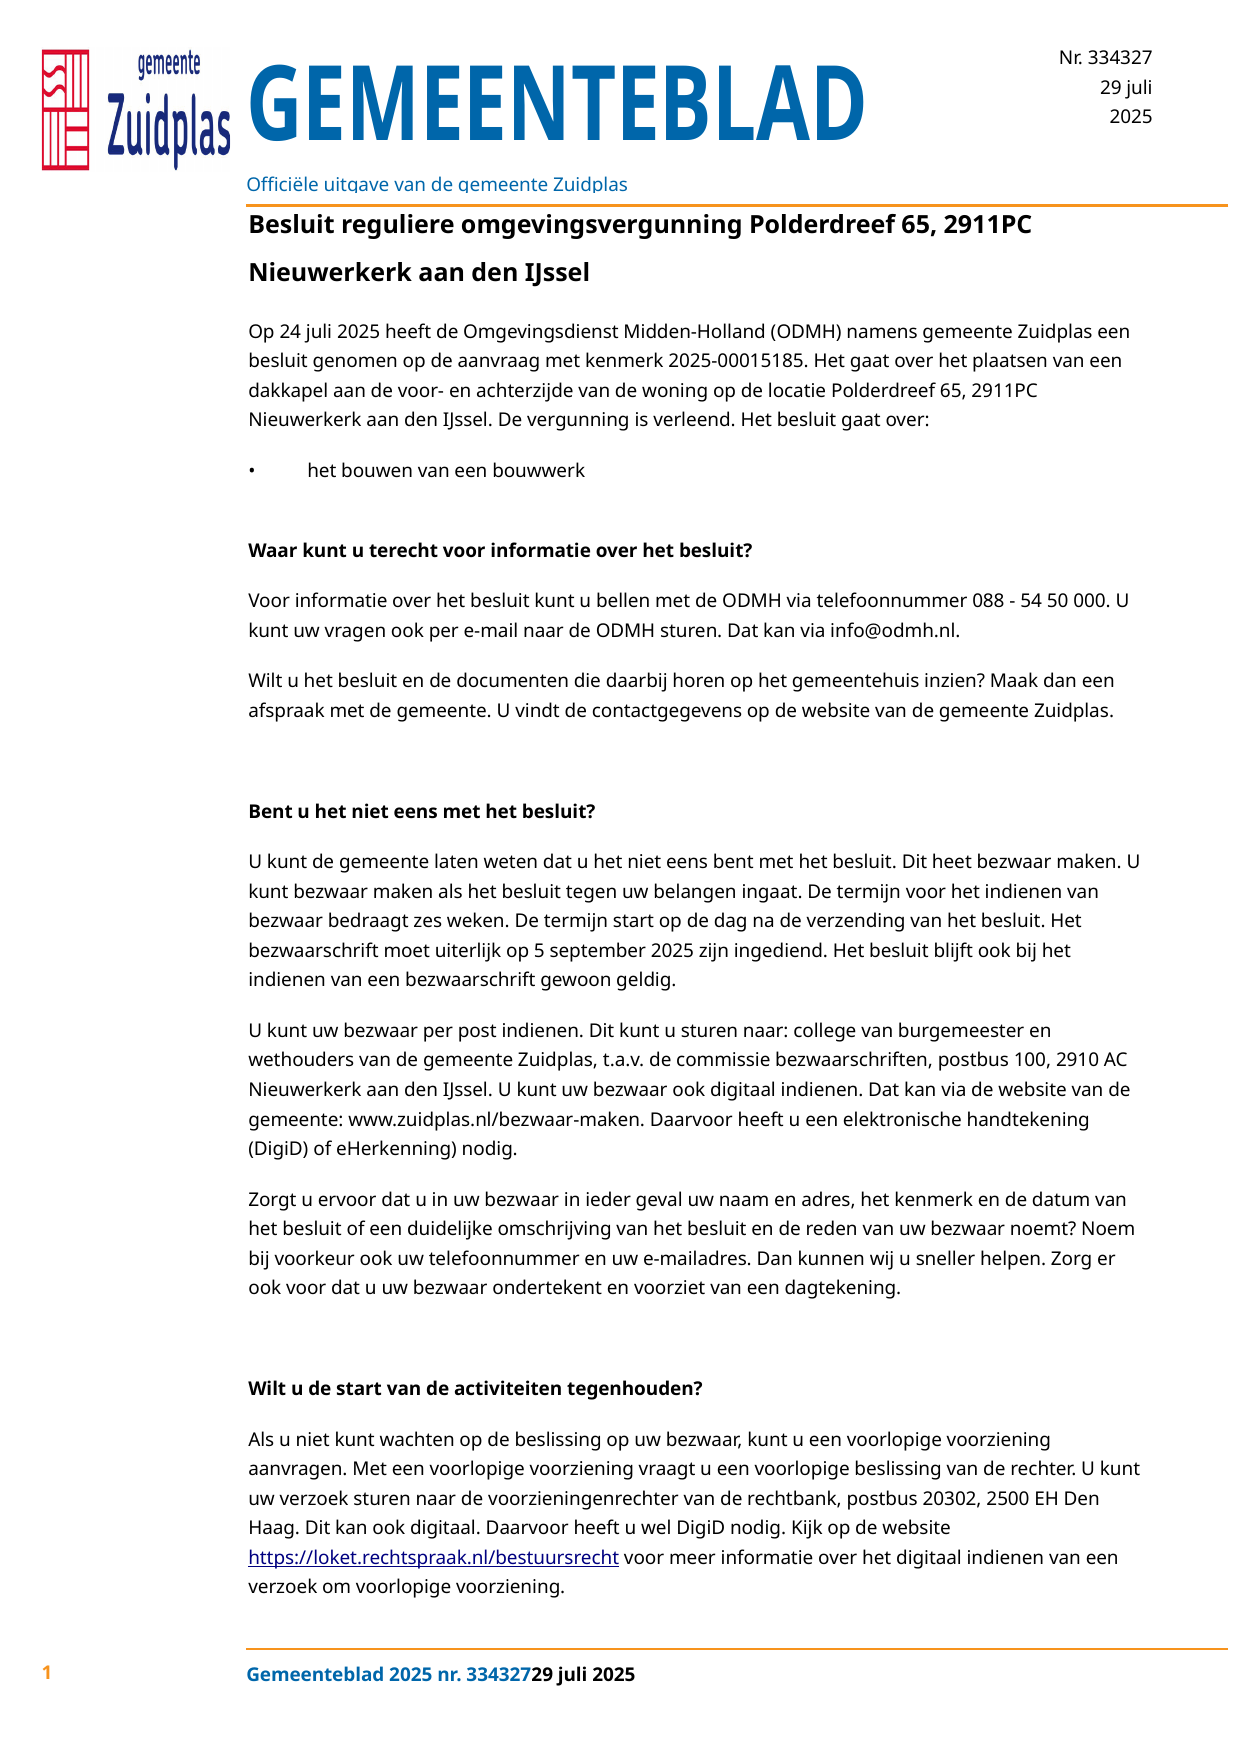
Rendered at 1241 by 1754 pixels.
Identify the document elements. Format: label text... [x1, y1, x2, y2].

text Waar kunt u terecht voor informatie over het besluit? [248, 537, 1152, 563]
text U kunt de gemeente laten weten dat u het niet eens bent met het besluit. Dit heet bezwaar maken. U kunt bezwaar maken als het besluit tegen uw belangen ingaat. De termijn voor het indienen van bezwaar bedraagt zes weken. De termijn start op de dag na de verzending van het besluit. Het bezwaarschrift moet uiterlijk op 5 september 2025 zijn ingediend. Het besluit blijft ook bij het indienen van een bezwaarschrift gewoon geldig. [248, 848, 1152, 992]
text Zorgt u ervoor dat u in uw bezwaar in ieder geval uw naam en adres, het kenmerk en de datum van het besluit of een duidelijke omschrijving van het besluit en de reden van uw bezwaar noemt? Noem bij voorkeur ook uw telefoonnummer en uw e-mailadres. Dan kunnen wij u sneller helpen. Zorg er ook voor dat u uw bezwaar ondertekent en voorziet van een dagtekening. [248, 1186, 1152, 1300]
text U kunt uw bezwaar per post indienen. Dit kunt u sturen naar: college van burgemeester en wethouders van de gemeente Zuidplas, t.a.v. de commissie bezwaarschriften, postbus 100, 2910 AC Nieuwerkerk aan den IJssel. U kunt uw bezwaar ook digitaal indienen. Dat kan via de website van de gemeente: www.zuidplas.nl/bezwaar-maken. Daarvoor heeft u een elektronische handtekening (DigiD) of eHerkenning) nodig. [248, 1017, 1152, 1161]
list het bouwen van een bouwwerk [248, 457, 1152, 483]
text Bent u het niet eens met het besluit? [248, 798, 1152, 824]
text Voor informatie over het besluit kunt u bellen met de ODMH via telefoonnummer 088 - 54 50 000. U kunt uw vragen ook per e-mail naar de ODMH sturen. Dat kan via info@odmh.nl. [248, 587, 1152, 643]
text Besluit reguliere omgevingsvergunning Polderdreef 65, 2911PC Nieuwerkerk aan den IJssel [248, 207, 1152, 288]
text Als u niet kunt wachten op de beslissing op uw bezwaar, kunt u een voorlopige voorziening aanvragen. Met een voorlopige voorziening vraagt u een voorlopige beslissing van de rechter. U kunt uw verzoek sturen naar de voorzieningenrechter van de rechtbank, postbus 20302, 2500 EH Den Haag. Dit kan ook digitaal. Daarvoor heeft u wel DigiD nodig. Kijk op de website https://loket.rechtspraak.nl/bestuursrecht voor meer informatie over het digitaal indienen van een verzoek om voorlopige voorziening. [248, 1426, 1152, 1599]
text Wilt u de start van de activiteiten tegenhouden? [248, 1375, 1152, 1401]
text Wilt u het besluit en de documenten die daarbij horen op het gemeentehuis inzien? Maak dan een afspraak met de gemeente. U vindt de contactgegevens op de website van de gemeente Zuidplas. [248, 667, 1152, 723]
picture [41, 47, 231, 172]
text Op 24 juli 2025 heeft de Omgevingsdienst Midden-Holland (ODMH) namens gemeente Zuidplas een besluit genomen op de aanvraag met kenmerk 2025-00015185. Het gaat over het plaatsen van een dakkapel aan de voor- en achterzijde van de woning op de locatie Polderdreef 65, 2911PC Nieuwerkerk aan den IJssel. De vergunning is verleend. Het besluit gaat over: [248, 318, 1152, 432]
